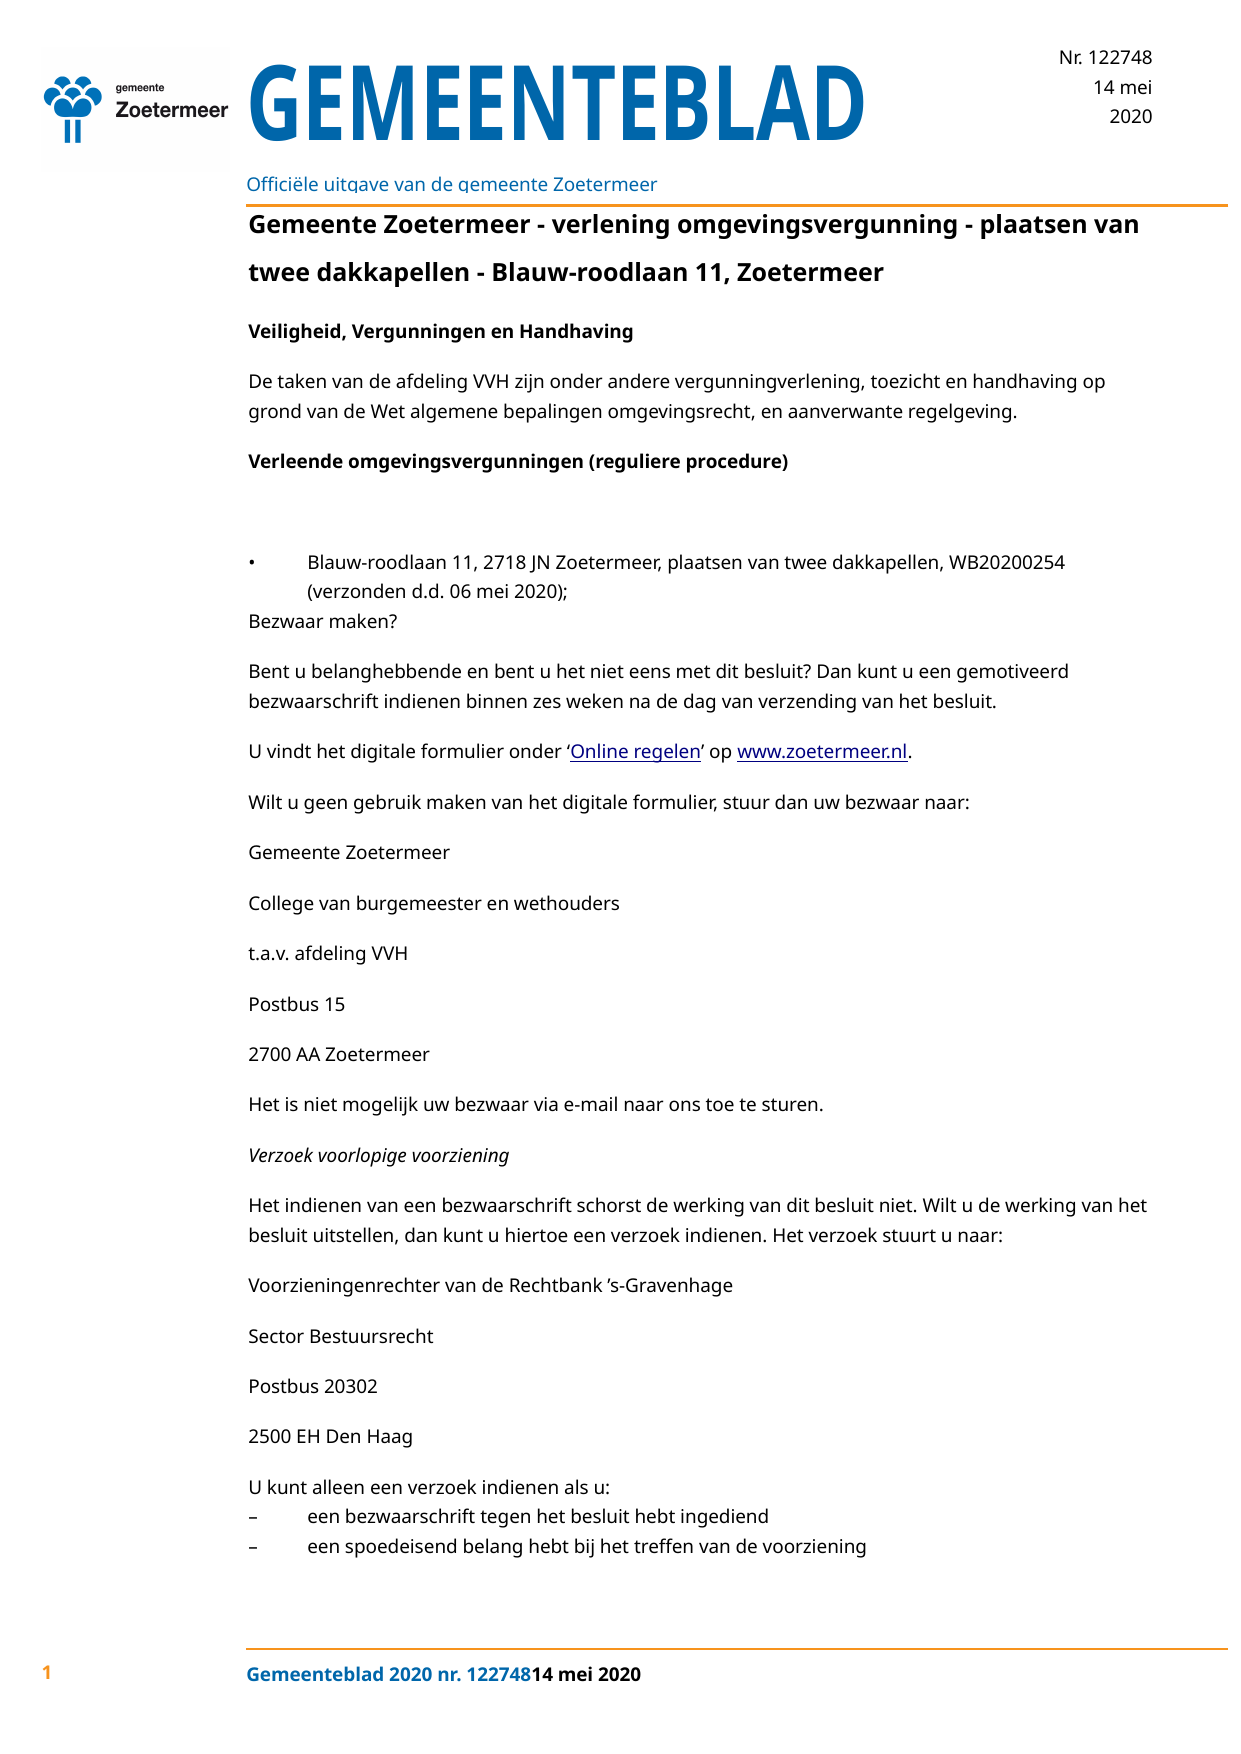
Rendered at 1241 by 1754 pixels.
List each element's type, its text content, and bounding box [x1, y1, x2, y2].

text Gemeente Zoetermeer [248, 839, 1152, 865]
text De taken van de afdeling VVH zijn onder andere vergunningverlening, toezicht en handhaving op grond van de Wet algemene bepalingen omgevingsrecht, en aanverwante regelgeving. [248, 368, 1152, 424]
text U kunt alleen een verzoek indienen als u: [248, 1474, 1152, 1500]
text Het is niet mogelijk uw bezwaar via e-mail naar ons toe te sturen. [248, 1092, 1152, 1117]
text Voorzieningenrechter van de Rechtbank ’s-Gravenhage [248, 1272, 1152, 1298]
list Blauw-roodlaan 11, 2718 JN Zoetermeer, plaatsen van twee dakkapellen, WB20200254 (verzonden d.d. 06 mei 2020); [248, 549, 1152, 604]
text Het indienen van een bezwaarschrift schorst de werking van dit besluit niet. Wilt u de werking van het besluit uitstellen, dan kunt u hiertoe een verzoek indienen. Het verzoek stuurt u naar: [248, 1192, 1152, 1248]
text 2500 EH Den Haag [248, 1424, 1152, 1449]
text Wilt u geen gebruik maken van het digitale formulier, stuur dan uw bezwaar naar: [248, 789, 1152, 815]
text Sector Bestuursrecht [248, 1323, 1152, 1349]
text College van burgemeester en wethouders [248, 890, 1152, 916]
text U vindt het digitale formulier onder ‘Online regelen’ op www.zoetermeer.nl. [248, 739, 1152, 764]
text Verzoek voorlopige voorziening [248, 1142, 1152, 1168]
text Veiligheid, Vergunningen en Handhaving [248, 318, 1152, 344]
list een spoedeisend belang hebt bij het treffen van de voorziening [248, 1533, 1152, 1559]
picture [41, 47, 231, 172]
text Postbus 15 [248, 991, 1152, 1017]
list een bezwaarschrift tegen het besluit hebt ingediend [248, 1504, 1152, 1529]
text Verleende omgevingsvergunningen (reguliere procedure) [248, 448, 1152, 474]
text Bent u belanghebbende en bent u het niet eens met dit besluit? Dan kunt u een gemotiveerd bezwaarschrift indienen binnen zes weken na de dag van verzending van het besluit. [248, 659, 1152, 714]
text Bezwaar maken? [248, 608, 1152, 634]
text Gemeente Zoetermeer - verlening omgevingsvergunning - plaatsen van twee dakkapellen - Blauw-roodlaan 11, Zoetermeer [248, 207, 1152, 288]
text t.a.v. afdeling VVH [248, 940, 1152, 966]
text 2700 AA Zoetermeer [248, 1041, 1152, 1067]
text Postbus 20302 [248, 1373, 1152, 1399]
